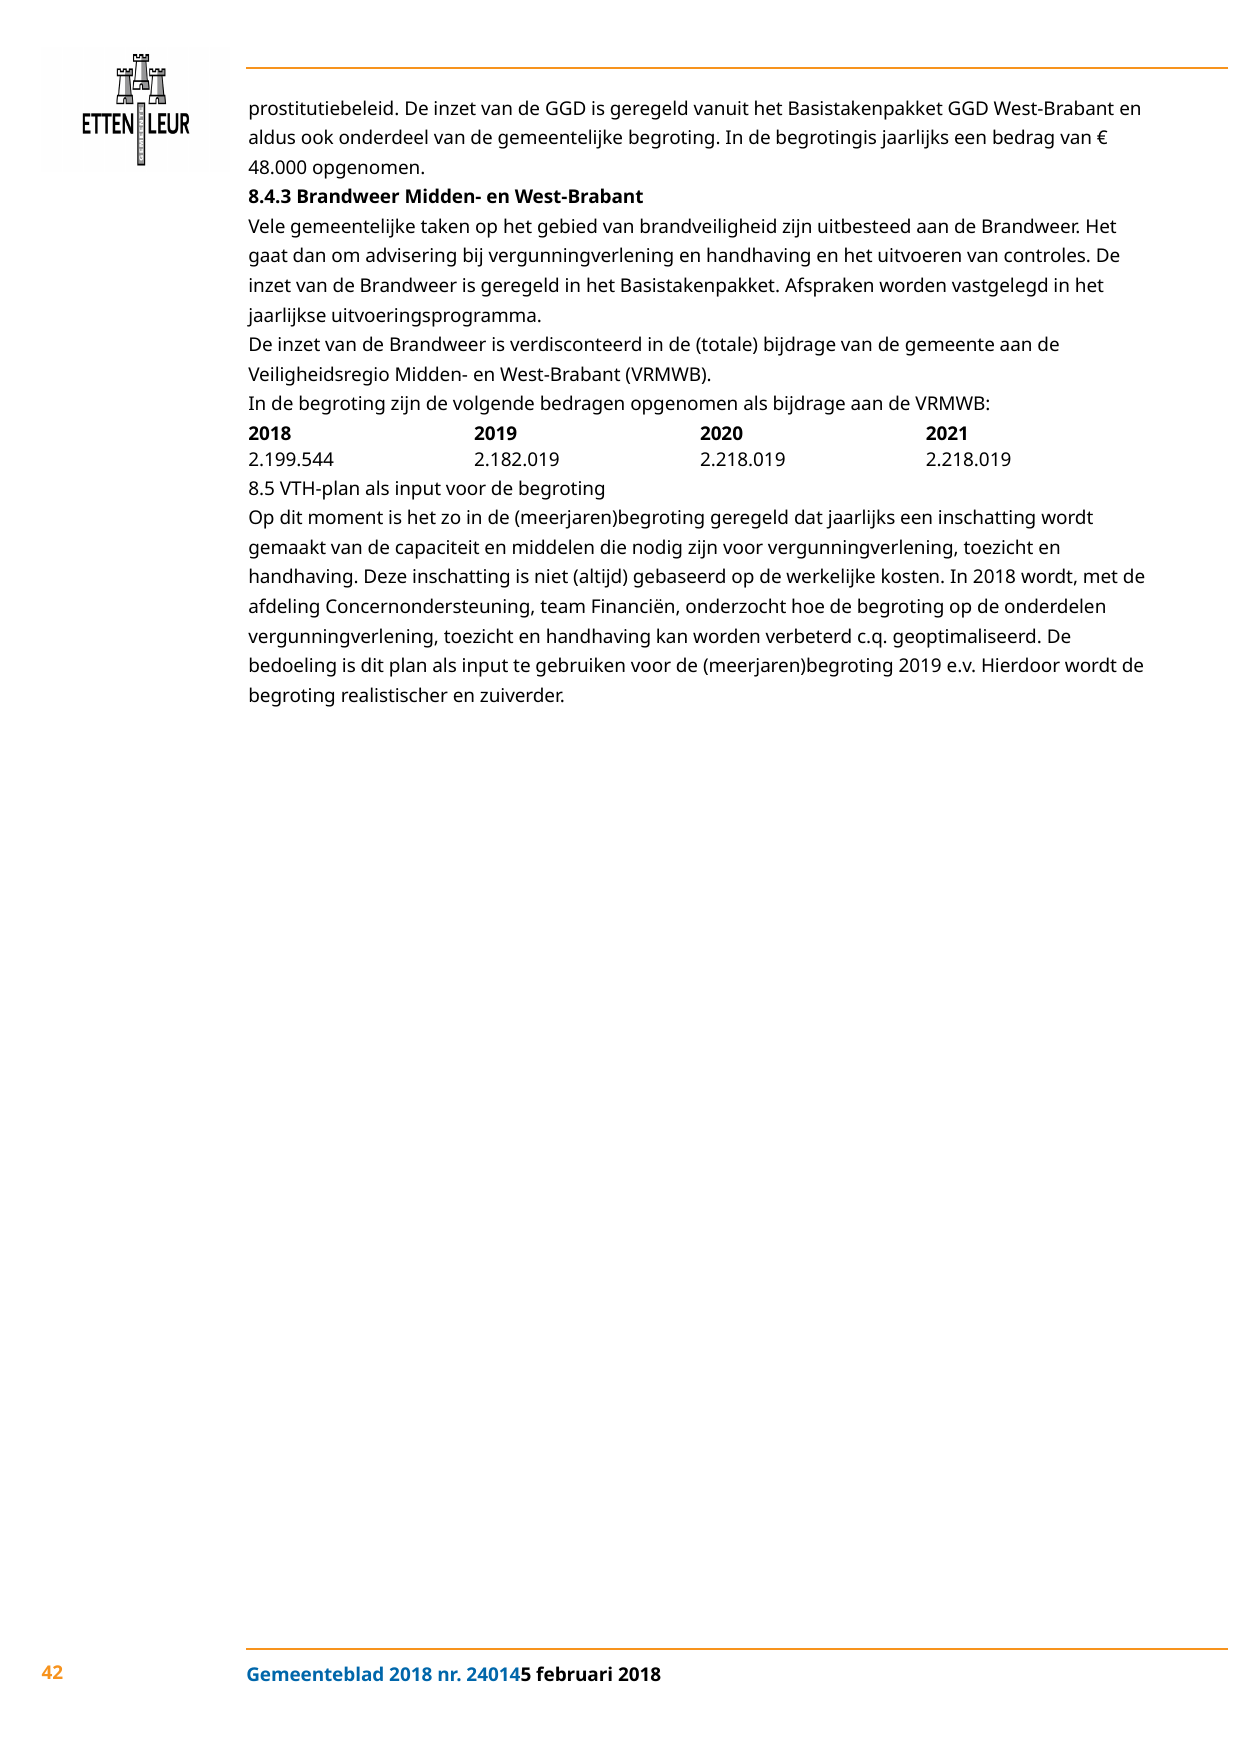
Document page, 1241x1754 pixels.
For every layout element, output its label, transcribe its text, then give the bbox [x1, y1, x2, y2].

table_header 2020 [700, 420, 926, 446]
picture [41, 47, 231, 172]
table_cell 2.218.019 [926, 446, 1152, 472]
text De inzet van de Brandweer is verdisconteerd in de (totale) bijdrage van de gemeente aan de Veiligheidsregio Midden- en West-Brabant (VRMWB). [248, 331, 1152, 387]
table_cell 2.182.019 [474, 446, 700, 472]
table_header 2018 [248, 420, 474, 446]
text Vele gemeentelijke taken op het gebied van brandveiligheid zijn uitbesteed aan de Brandweer. Het gaat dan om advisering bij vergunningverlening en handhaving en het uitvoeren van controles. De inzet van de Brandweer is geregeld in het Basistakenpakket. Afspraken worden vastgelegd in het jaarlijkse uitvoeringsprogramma. [248, 213, 1152, 328]
table_header 2019 [474, 420, 700, 446]
table_header 2021 [926, 420, 1152, 446]
table_cell 2.218.019 [700, 446, 926, 472]
text 8.4.3 Brandweer Midden- en West-Brabant [248, 183, 1152, 209]
text prostitutiebeleid. De inzet van de GGD is geregeld vanuit het Basistakenpakket GGD West-Brabant en aldus ook onderdeel van de gemeentelijke begroting. In de begrotingis jaarlijks een bedrag van € 48.000 opgenomen. [248, 95, 1152, 180]
text 8.5 VTH-plan als input voor de begroting [248, 475, 1152, 501]
text In de begroting zijn de volgende bedragen opgenomen als bijdrage aan de VRMWB: [248, 391, 1152, 416]
text Op dit moment is het zo in de (meerjaren)begroting geregeld dat jaarlijks een inschatting wordt gemaakt van de capaciteit en middelen die nodig zijn voor vergunningverlening, toezicht en handhaving. Deze inschatting is niet (altijd) gebaseerd op de werkelijke kosten. In 2018 wordt, met de afdeling Concernondersteuning, team Financiën, onderzocht hoe de begroting op de onderdelen vergunningverlening, toezicht en handhaving kan worden verbeterd c.q. geoptimaliseerd. De bedoeling is dit plan als input te gebruiken voor de (meerjaren)begroting 2019 e.v. Hierdoor wordt de begroting realistischer en zuiverder. [248, 504, 1152, 708]
table_cell 2.199.544 [248, 446, 474, 472]
